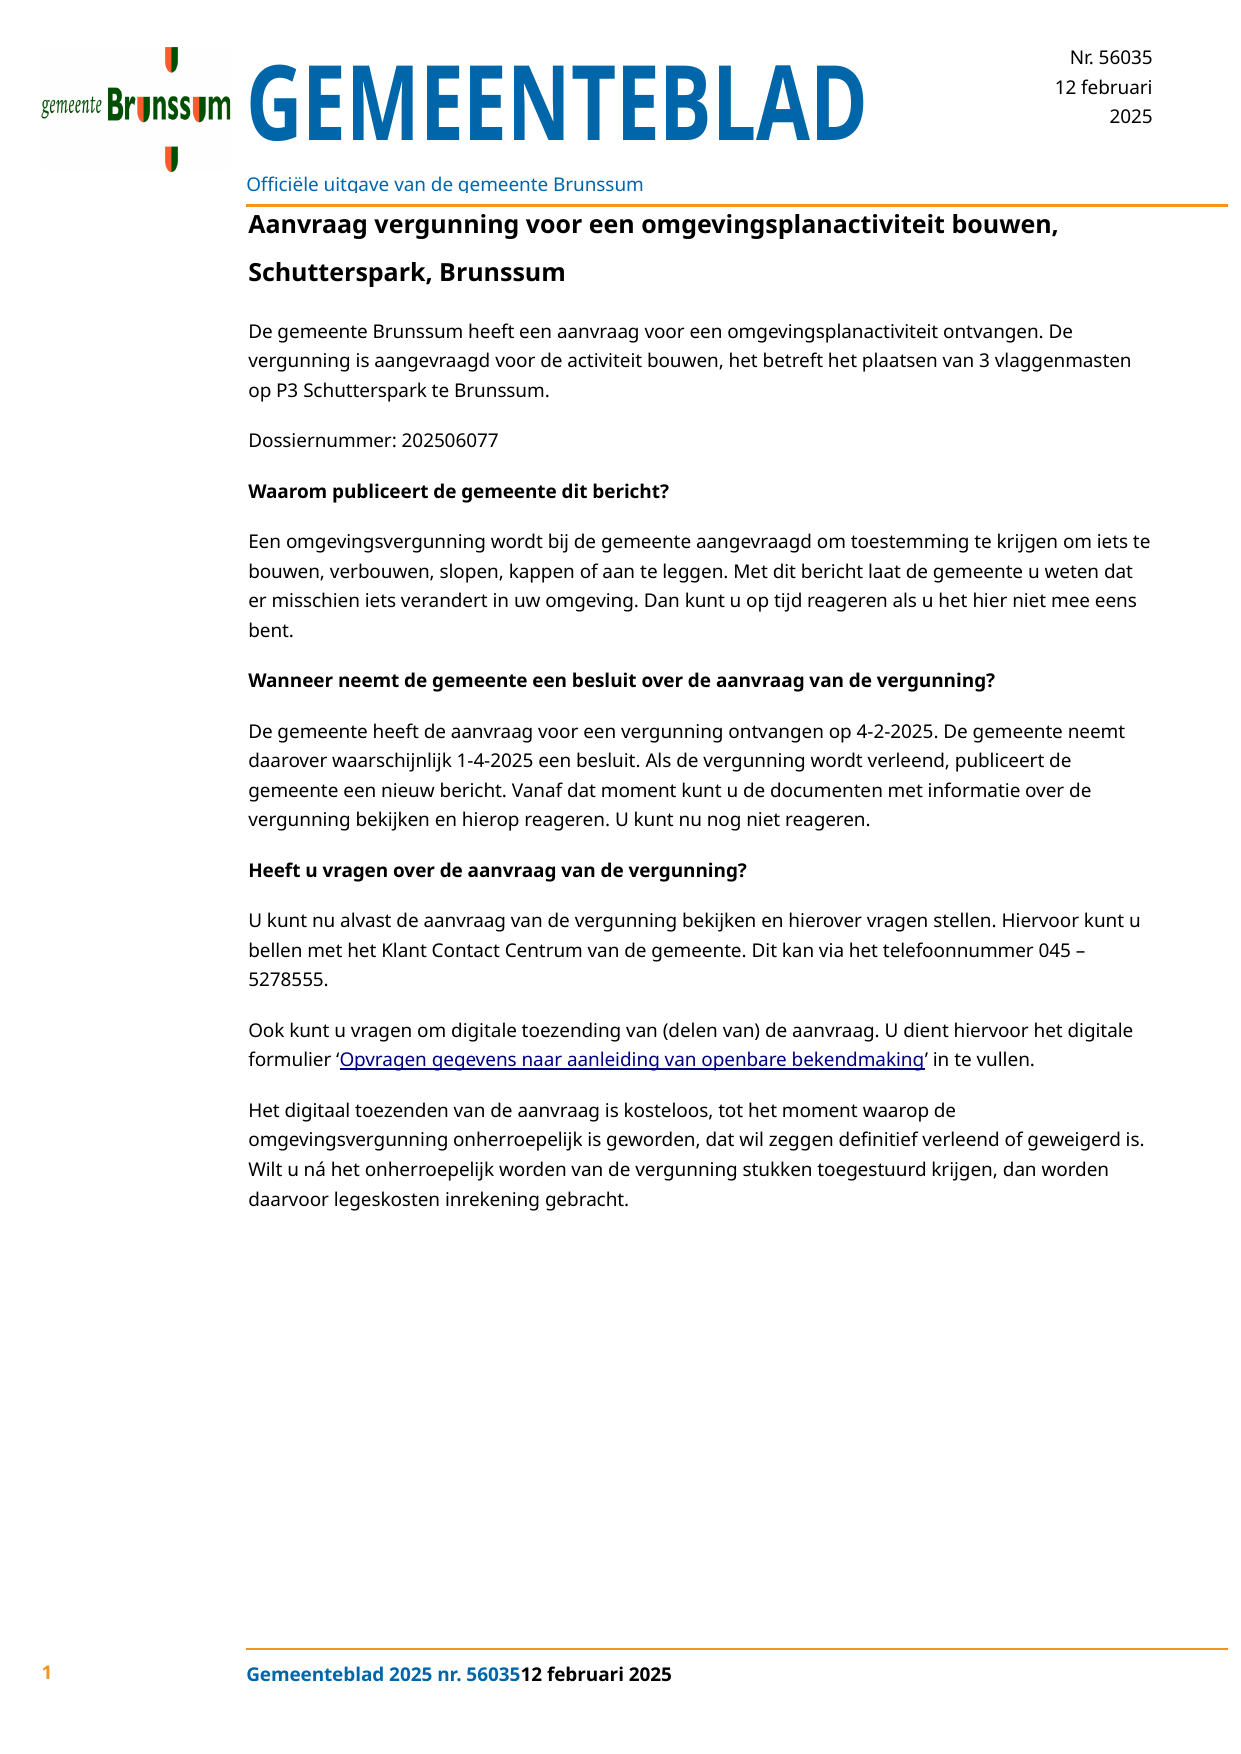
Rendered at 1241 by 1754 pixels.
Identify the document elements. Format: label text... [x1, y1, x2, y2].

text Het digitaal toezenden van de aanvraag is kosteloos, tot het moment waarop de omgevingsvergunning onherroepelijk is geworden, dat wil zeggen definitief verleend of geweigerd is. Wilt u ná het onherroepelijk worden van de vergunning stukken toegestuurd krijgen, dan worden daarvoor legeskosten inrekening gebracht. [248, 1097, 1152, 1212]
picture [41, 47, 231, 172]
text De gemeente heeft de aanvraag voor een vergunning ontvangen op 4-2-2025. De gemeente neemt daarover waarschijnlijk 1-4-2025 een besluit. Als de vergunning wordt verleend, publiceert de gemeente een nieuw bericht. Vanaf dat moment kunt u de documenten met informatie over de vergunning bekijken en hierop reageren. U kunt nu nog niet reageren. [248, 718, 1152, 832]
text Wanneer neemt de gemeente een besluit over de aanvraag van de vergunning? [248, 667, 1152, 693]
text U kunt nu alvast de aanvraag van de vergunning bekijken en hierover vragen stellen. Hiervoor kunt u bellen met het Klant Contact Centrum van de gemeente. Dit kan via het telefoonnummer 045 – 5278555. [248, 907, 1152, 992]
text De gemeente Brunssum heeft een aanvraag voor een omgevingsplanactiviteit ontvangen. De vergunning is aangevraagd voor de activiteit bouwen, het betreft het plaatsen van 3 vlaggenmasten op P3 Schutterspark te Brunssum. [248, 318, 1152, 403]
text Aanvraag vergunning voor een omgevingsplanactiviteit bouwen, Schutterspark, Brunssum [248, 207, 1152, 288]
text Dossiernummer: 202506077 [248, 427, 1152, 453]
text Waarom publiceert de gemeente dit bericht? [248, 478, 1152, 504]
text Een omgevingsvergunning wordt bij de gemeente aangevraagd om toestemming te krijgen om iets te bouwen, verbouwen, slopen, kappen of aan te leggen. Met dit bericht laat de gemeente u weten dat er misschien iets verandert in uw omgeving. Dan kunt u op tijd reageren als u het hier niet mee eens bent. [248, 528, 1152, 643]
text Heeft u vragen over de aanvraag van de vergunning? [248, 857, 1152, 883]
text Ook kunt u vragen om digitale toezending van (delen van) de aanvraag. U dient hiervoor het digitale formulier ‘Opvragen gegevens naar aanleiding van openbare bekendmaking’ in te vullen. [248, 1017, 1152, 1072]
